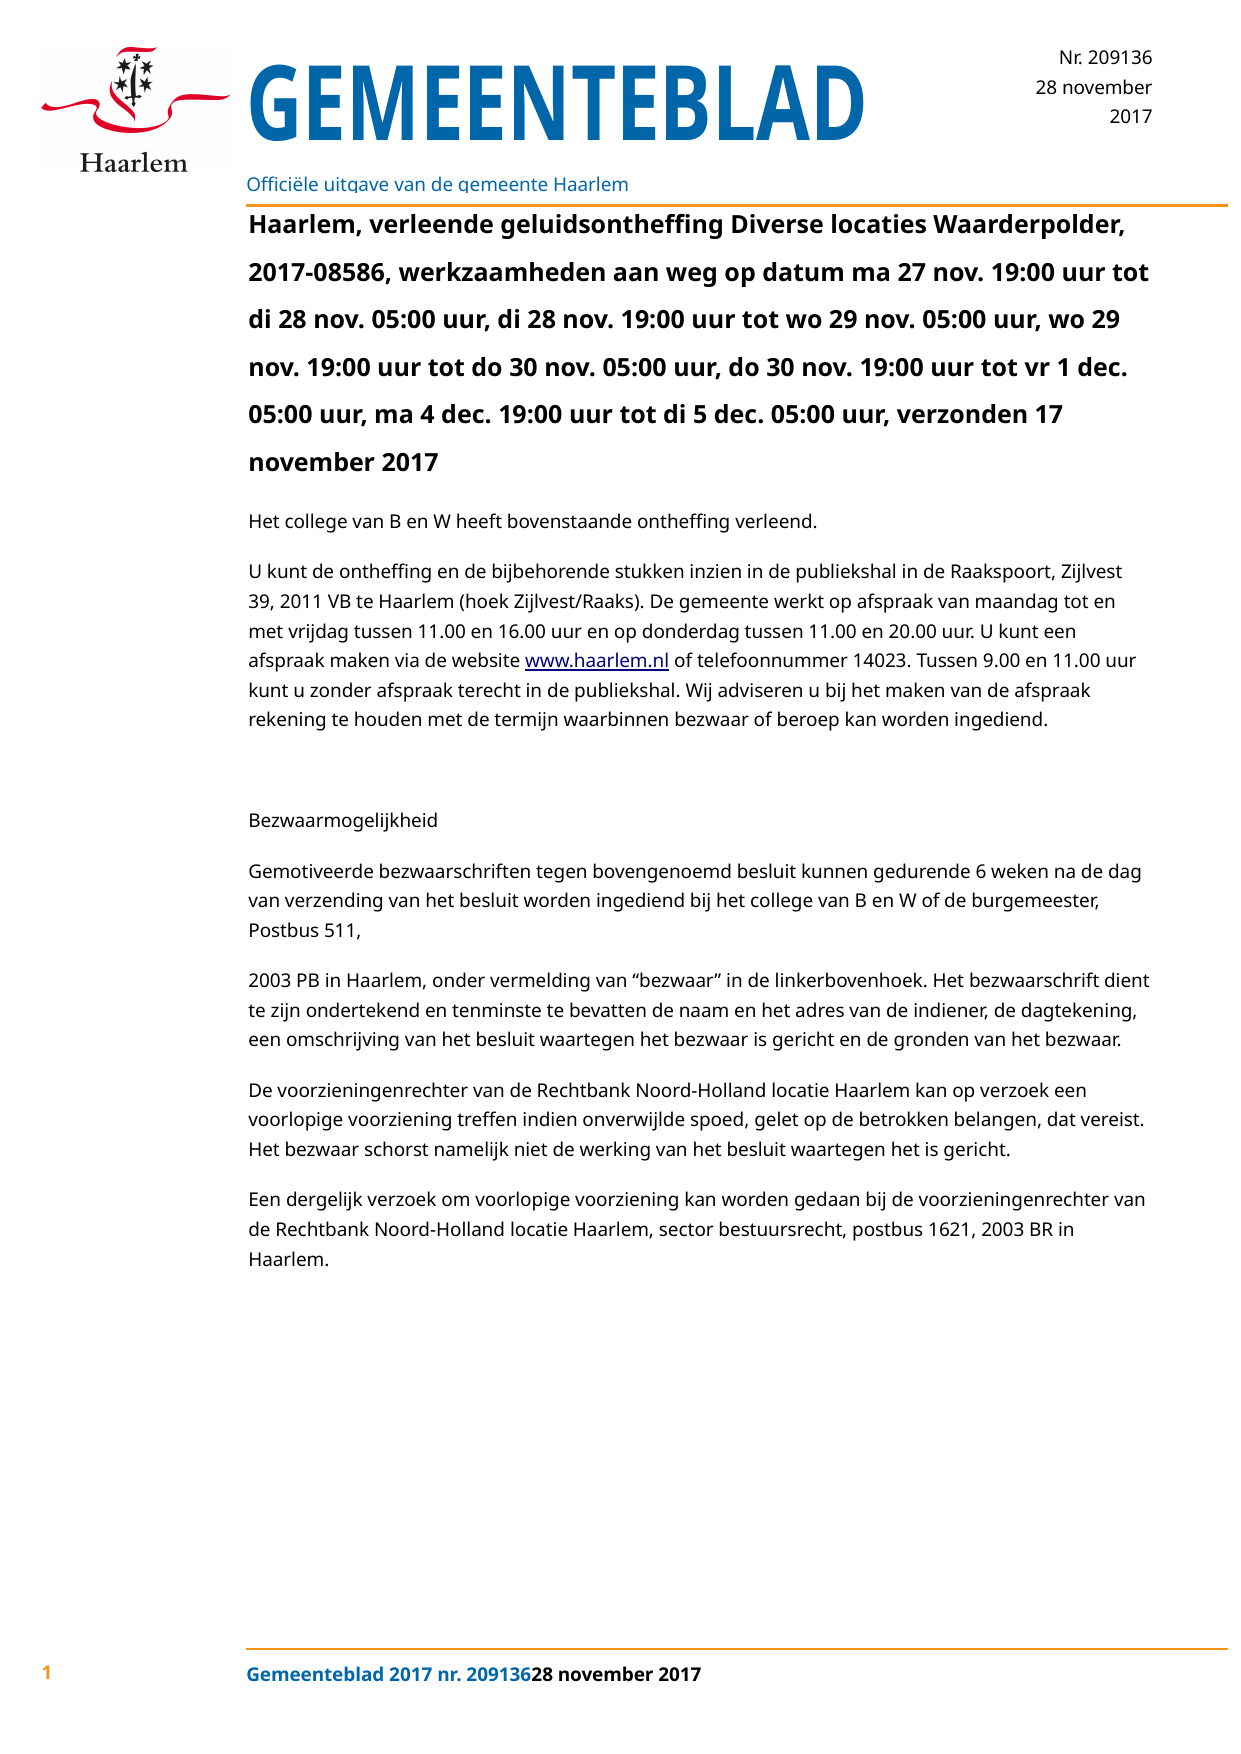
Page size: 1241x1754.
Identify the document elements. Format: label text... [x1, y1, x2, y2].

text 2003 PB in Haarlem, onder vermelding van “bezwaar” in de linkerbovenhoek. Het bezwaarschrift dient te zijn ondertekend en tenminste te bevatten de naam en het adres van de indiener, de dagtekening, een omschrijving van het besluit waartegen het bezwaar is gericht en de gronden van het bezwaar. [248, 967, 1152, 1052]
text De voorzieningenrechter van de Rechtbank Noord-Holland locatie Haarlem kan op verzoek een voorlopige voorziening treffen indien onverwijlde spoed, gelet op de betrokken belangen, dat vereist. Het bezwaar schorst namelijk niet de werking van het besluit waartegen het is gericht. [248, 1077, 1152, 1162]
picture [41, 47, 231, 172]
text Een dergelijk verzoek om voorlopige voorziening kan worden gedaan bij de voorzieningenrechter van de Rechtbank Noord-Holland locatie Haarlem, sector bestuursrecht, postbus 1621, 2003 BR in Haarlem. [248, 1187, 1152, 1272]
text Gemotiveerde bezwaarschriften tegen bovengenoemd besluit kunnen gedurende 6 weken na de dag van verzending van het besluit worden ingediend bij het college van B en W of de burgemeester, Postbus 511, [248, 858, 1152, 943]
text Bezwaarmogelijkheid [248, 807, 1152, 833]
text U kunt de ontheffing en de bijbehorende stukken inzien in de publiekshal in de Raakspoort, Zijlvest 39, 2011 VB te Haarlem (hoek Zijlvest/Raaks). De gemeente werkt op afspraak van maandag tot en met vrijdag tussen 11.00 en 16.00 uur en op donderdag tussen 11.00 en 20.00 uur. U kunt een afspraak maken via de website www.haarlem.nl of telefoonnummer 14023. Tussen 9.00 en 11.00 uur kunt u zonder afspraak terecht in de publiekshal. Wij adviseren u bij het maken van de afspraak rekening te houden met de termijn waarbinnen bezwaar of beroep kan worden ingediend. [248, 559, 1152, 732]
text Haarlem, verleende geluidsontheffing Diverse locaties Waarderpolder, 2017-08586, werkzaamheden aan weg op datum ma 27 nov. 19:00 uur tot di 28 nov. 05:00 uur, di 28 nov. 19:00 uur tot wo 29 nov. 05:00 uur, wo 29 nov. 19:00 uur tot do 30 nov. 05:00 uur, do 30 nov. 19:00 uur tot vr 1 dec. 05:00 uur, ma 4 dec. 19:00 uur tot di 5 dec. 05:00 uur, verzonden 17 november 2017 [248, 207, 1152, 479]
text Het college van B en W heeft bovenstaande ontheffing verleend. [248, 508, 1152, 534]
